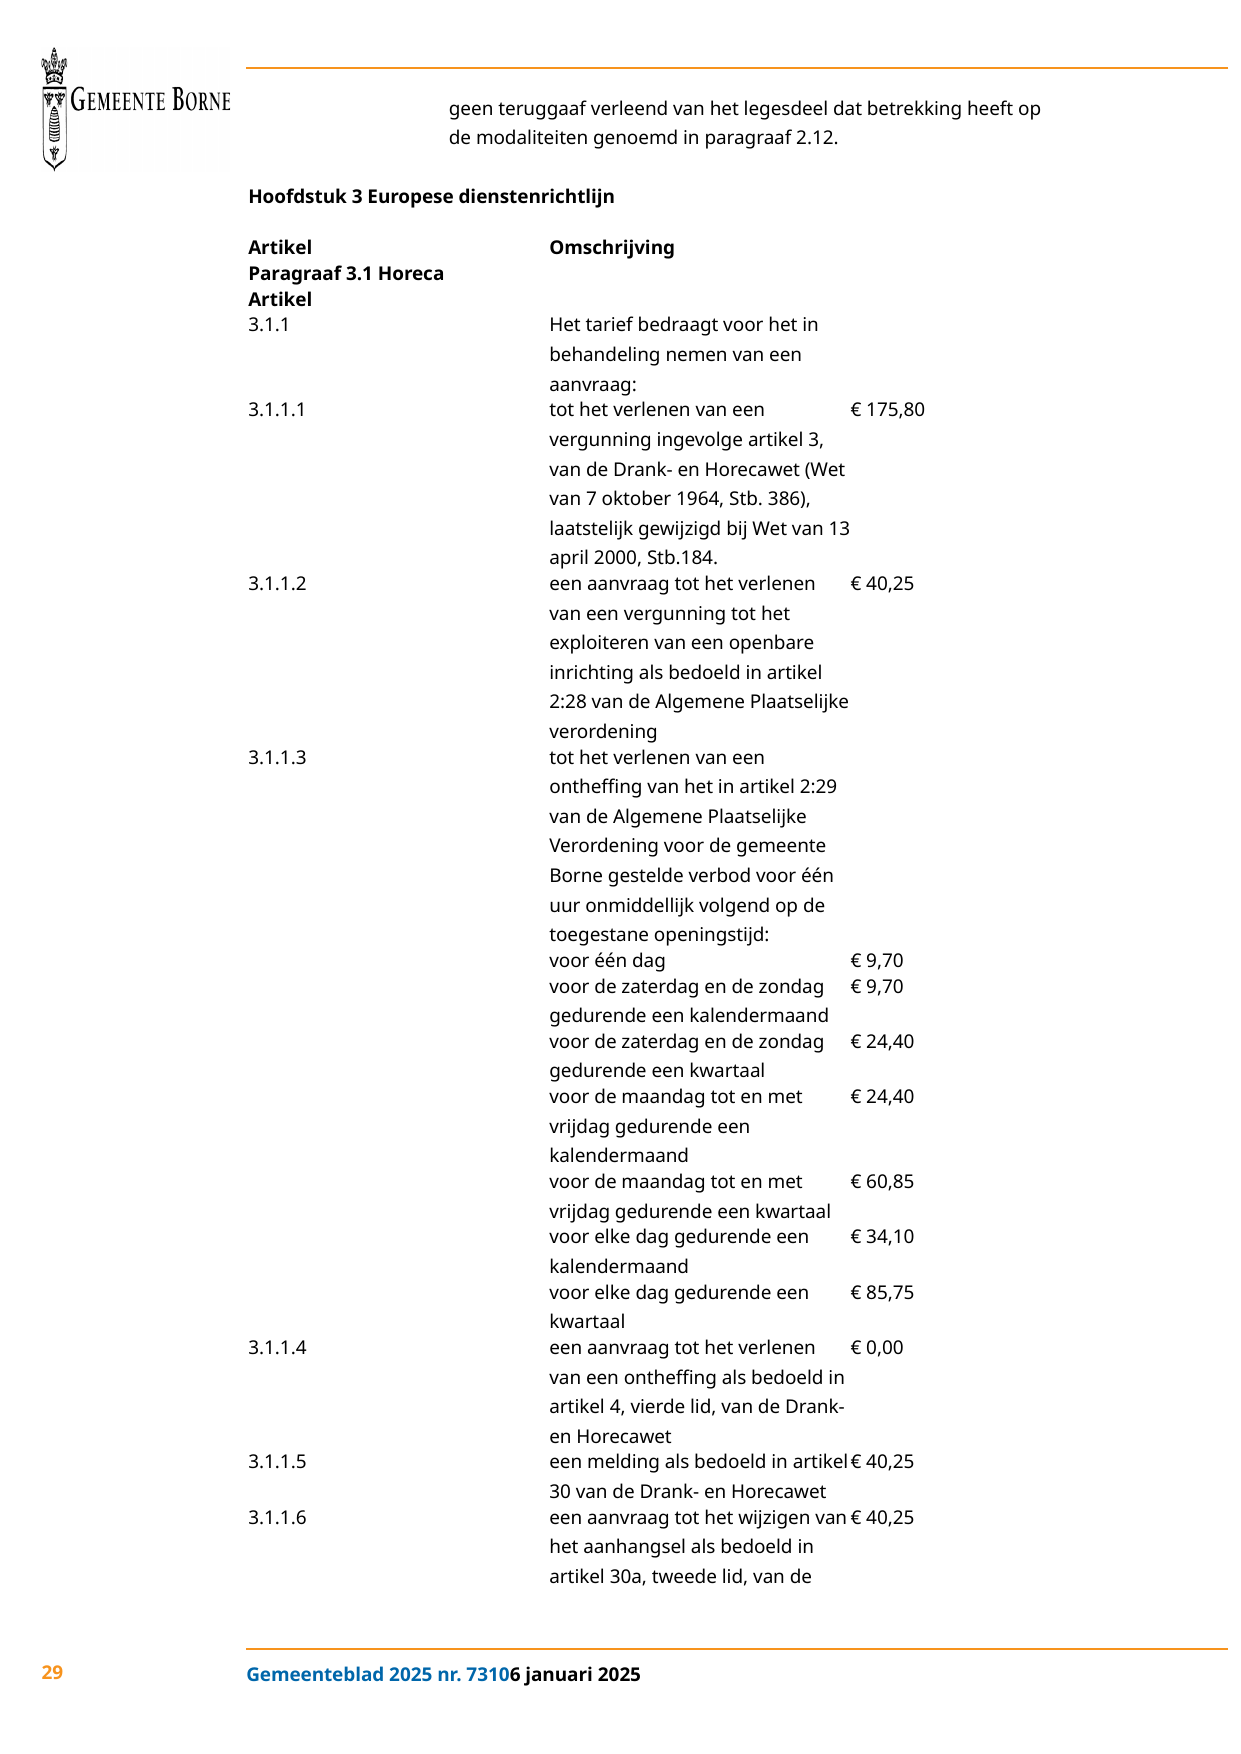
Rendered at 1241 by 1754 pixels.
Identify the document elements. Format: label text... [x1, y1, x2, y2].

table_cell [348, 95, 449, 150]
table_header [850, 183, 1152, 209]
table_cell tot het verlenen van een vergunning ingevolge artikel 3, van de Drank- en Horecawet (Wet van 7 oktober 1964, Stb. 386), laatstelijk gewijzigd bij Wet van 13 april 2000, Stb.184. [549, 397, 850, 570]
table_cell Het tarief bedraagt voor het in behandeling nemen van een aanvraag: [549, 312, 850, 397]
table_cell 3.1.1.3 [248, 744, 549, 947]
table_cell Artikel [248, 235, 549, 260]
table_cell € 24,40 [850, 1084, 1152, 1168]
table_cell € 34,10 [850, 1224, 1152, 1279]
table_cell een melding als bedoeld in artikel 30 van de Drank- en Horecawet [549, 1449, 850, 1504]
table_cell [850, 286, 1152, 312]
table_cell een aanvraag tot het verlenen van een vergunning tot het exploiteren van een openbare inrichting als bedoeld in artikel 2:28 van de Algemene Plaatselijke verordening [549, 570, 850, 744]
table_cell [248, 1279, 549, 1334]
table_cell [248, 1168, 549, 1224]
table_cell € 60,85 [850, 1168, 1152, 1224]
table_cell [549, 209, 850, 234]
table_cell voor de zaterdag en de zondag gedurende een kalendermaand [549, 973, 850, 1028]
table_cell [248, 209, 549, 234]
table_cell voor de maandag tot en met vrijdag gedurende een kalendermaand [549, 1084, 850, 1168]
table_cell een aanvraag tot het verlenen van een ontheffing als bedoeld in artikel 4, vierde lid, van de Drank- en Horecawet [549, 1334, 850, 1449]
table_cell [1051, 95, 1152, 150]
table_cell voor één dag [549, 947, 850, 973]
table_cell geen teruggaaf verleend van het legesdeel dat betrekking heeft op de modaliteiten genoemd in paragraaf 2.12. [449, 95, 1051, 150]
table_cell [850, 312, 1152, 397]
table_cell [248, 1224, 549, 1279]
table_cell € 85,75 [850, 1279, 1152, 1334]
table_cell [248, 947, 549, 973]
table_cell Paragraaf 3.1 Horeca [248, 260, 850, 286]
table_cell [850, 260, 1152, 286]
table_cell [850, 235, 1152, 260]
table_cell voor elke dag gedurende een kalendermaand [549, 1224, 850, 1279]
table_cell [248, 1028, 549, 1083]
table_cell [248, 1084, 549, 1168]
table_cell € 9,70 [850, 947, 1152, 973]
table_cell [850, 744, 1152, 947]
table_cell een aanvraag tot het wijzigen van het aanhangsel als bedoeld in artikel 30a, tweede lid, van de [549, 1504, 850, 1589]
table_cell € 40,25 [850, 1504, 1152, 1589]
table_cell 3.1.1.5 [248, 1449, 549, 1504]
table_cell Omschrijving [549, 235, 850, 260]
table_cell € 0,00 [850, 1334, 1152, 1449]
table_cell 3.1.1 [248, 312, 549, 397]
table_cell 3.1.1.2 [248, 570, 549, 744]
table_cell voor de maandag tot en met vrijdag gedurende een kwartaal [549, 1168, 850, 1224]
table_cell voor elke dag gedurende een kwartaal [549, 1279, 850, 1334]
table_cell voor de zaterdag en de zondag gedurende een kwartaal [549, 1028, 850, 1083]
table_cell 3.1.1.1 [248, 397, 549, 570]
picture [41, 47, 231, 172]
table_cell € 40,25 [850, 1449, 1152, 1504]
table_cell 3.1.1.6 [248, 1504, 549, 1589]
table_cell € 175,80 [850, 397, 1152, 570]
table_cell tot het verlenen van een ontheffing van het in artikel 2:29 van de Algemene Plaatselijke Verordening voor de gemeente Borne gestelde verbod voor één uur onmiddellijk volgend op de toegestane openingstijd: [549, 744, 850, 947]
table_cell [850, 209, 1152, 234]
table_cell [248, 973, 549, 1028]
table_cell 3.1.1.4 [248, 1334, 549, 1449]
table_cell € 40,25 [850, 570, 1152, 744]
table_header Hoofdstuk 3 Europese dienstenrichtlijn [248, 183, 850, 209]
table_cell Artikel [248, 286, 850, 312]
table_cell [248, 95, 348, 150]
table_cell € 24,40 [850, 1028, 1152, 1083]
table_cell € 9,70 [850, 973, 1152, 1028]
